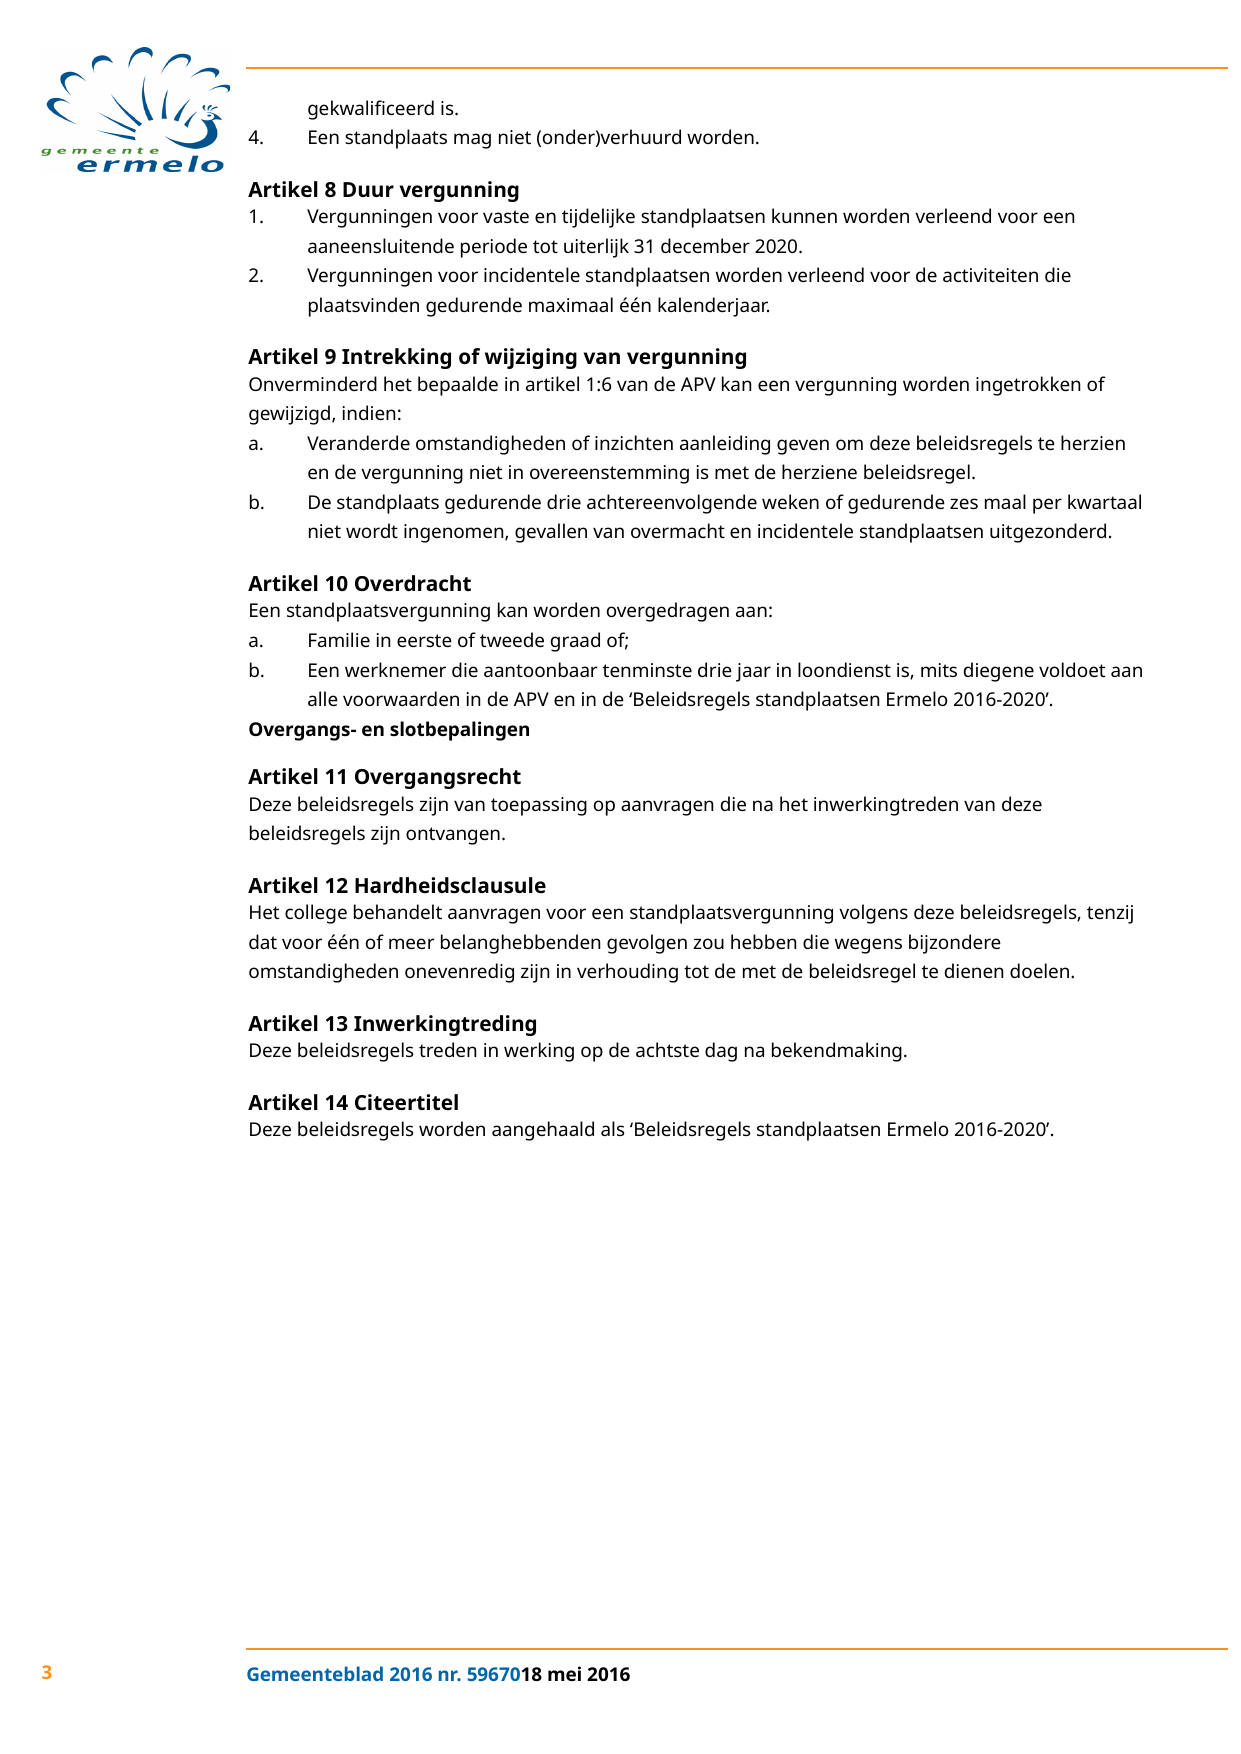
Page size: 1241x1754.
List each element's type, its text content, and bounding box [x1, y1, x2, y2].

picture [41, 47, 231, 172]
list Veranderde omstandigheden of inzichten aanleiding geven om deze beleidsregels te herzien en de vergunning niet in overeenstemming is met de herziene beleidsregel. [248, 430, 1152, 485]
text Artikel 14 Citeertitel [248, 1088, 1152, 1116]
text Artikel 9 Intrekking of wijziging van vergunning [248, 342, 1152, 371]
text Overgangs- en slotbepalingen [248, 716, 1152, 742]
text Artikel 13 Inwerkingtreding [248, 1009, 1152, 1037]
text Een standplaatsvergunning kan worden overgedragen aan: [248, 598, 1152, 623]
text Onverminderd het bepaalde in artikel 1:6 van de APV kan een vergunning worden ingetrokken of gewijzigd, indien: [248, 371, 1152, 426]
text Deze beleidsregels worden aangehaald als ‘Beleidsregels standplaatsen Ermelo 2016-2020’. [248, 1116, 1152, 1142]
list Vergunningen voor incidentele standplaatsen worden verleend voor de activiteiten die plaatsvinden gedurende maximaal één kalenderjaar. [248, 262, 1152, 318]
text Deze beleidsregels treden in werking op de achtste dag na bekendmaking. [248, 1037, 1152, 1063]
text Artikel 10 Overdracht [248, 569, 1152, 598]
list De standplaats gedurende drie achtereenvolgende weken of gedurende zes maal per kwartaal niet wordt ingenomen, gevallen van overmacht en incidentele standplaatsen uitgezonderd. [248, 489, 1152, 544]
text Artikel 8 Duur vergunning [248, 175, 1152, 203]
text Het college behandelt aanvragen voor een standplaatsvergunning volgens deze beleidsregels, tenzij dat voor één of meer belanghebbenden gevolgen zou hebben die wegens bijzondere omstandigheden onevenredig zijn in verhouding tot de met de beleidsregel te dienen doelen. [248, 899, 1152, 984]
text Artikel 11 Overgangsrecht [248, 762, 1152, 791]
text Artikel 12 Hardheidsclausule [248, 871, 1152, 899]
list Vergunningen voor vaste en tijdelijke standplaatsen kunnen worden verleend voor een aaneensluitende periode tot uiterlijk 31 december 2020. [248, 203, 1152, 258]
text Deze beleidsregels zijn van toepassing op aanvragen die na het inwerkingtreden van deze beleidsregels zijn ontvangen. [248, 791, 1152, 846]
list Een standplaats mag niet (onder)verhuurd worden. [248, 124, 1152, 150]
list gekwalificeerd is. [248, 95, 1152, 121]
list Familie in eerste of tweede graad of; [248, 627, 1152, 653]
list Een werknemer die aantoonbaar tenminste drie jaar in loondienst is, mits diegene voldoet aan alle voorwaarden in de APV en in de ‘Beleidsregels standplaatsen Ermelo 2016-2020’. [248, 657, 1152, 712]
